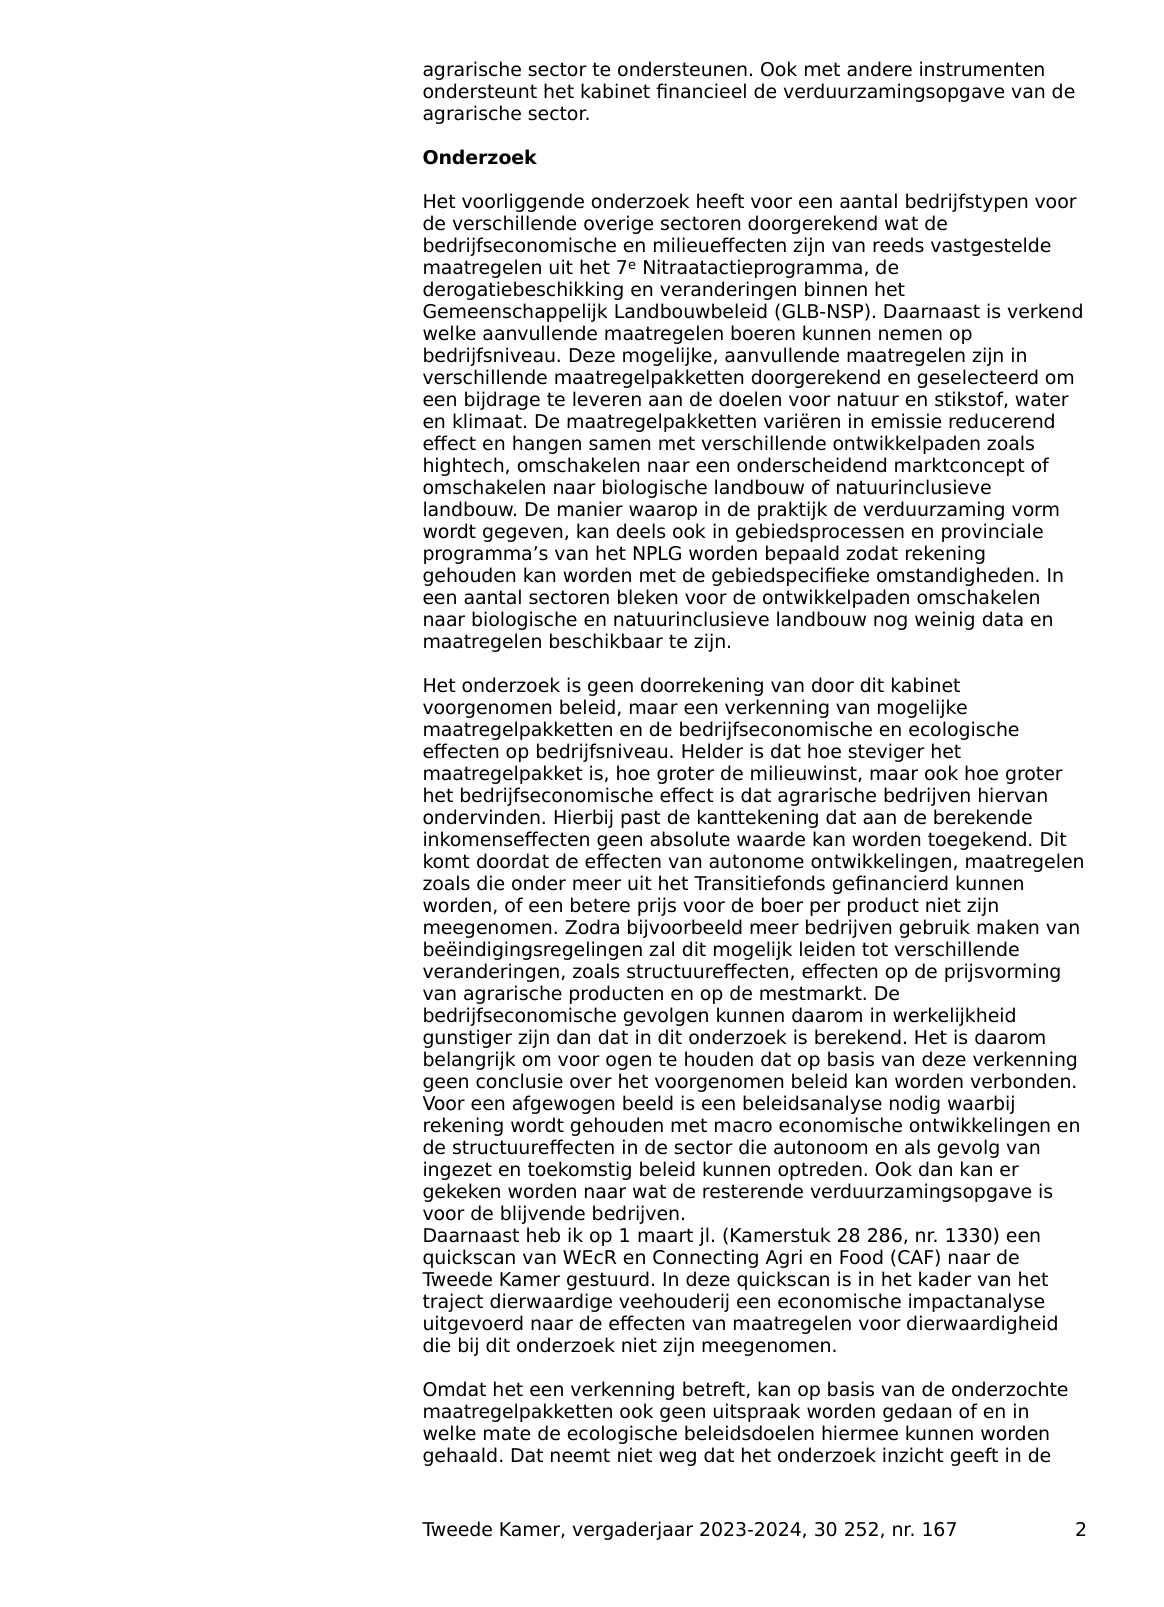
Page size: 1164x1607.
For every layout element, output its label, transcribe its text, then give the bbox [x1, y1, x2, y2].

subtitle Onderzoek [422, 147, 1087, 169]
text Het onderzoek is geen doorrekening van door dit kabinet voorgenomen beleid, maar een verkenning van mogelijke maatregelpakketten en de bedrijfseconomische en ecologische effecten op bedrijfsniveau. Helder is dat hoe steviger het maatregelpakket is, hoe groter de milieuwinst, maar ook hoe groter het bedrijfseconomische effect is dat agrarische bedrijven hiervan ondervinden. Hierbij past de kanttekening dat aan de berekende inkomenseffecten geen absolute waarde kan worden toegekend. Dit komt doordat de effecten van autonome ontwikkelingen, maatregelen zoals die onder meer uit het Transitiefonds gefinancierd kunnen worden, of een betere prijs voor de boer per product niet zijn meegenomen. Zodra bijvoorbeeld meer bedrijven gebruik maken van beëindigingsregelingen zal dit mogelijk leiden tot verschillende veranderingen, zoals structuureffecten, effecten op de prijsvorming van agrarische producten en op de mestmarkt. De bedrijfseconomische gevolgen kunnen daarom in werkelijkheid gunstiger zijn dan dat in dit onderzoek is berekend. Het is daarom belangrijk om voor ogen te houden dat op basis van deze verkenning geen conclusie over het voorgenomen beleid kan worden verbonden. Voor een afgewogen beeld is een beleidsanalyse nodig waarbij rekening wordt gehouden met macro economische ontwikkelingen en de structuureffecten in de sector die autonoom en als gevolg van ingezet en toekomstig beleid kunnen optreden. Ook dan kan er gekeken worden naar wat de resterende verduurzamingsopgave is voor de blijvende bedrijven. [422, 675, 1087, 1224]
text Het voorliggende onderzoek heeft voor een aantal bedrijfstypen voor de verschillende overige sectoren doorgerekend wat de bedrijfseconomische en milieueffecten zijn van reeds vastgestelde maatregelen uit het 7e Nitraatactieprogramma, de derogatiebeschikking en veranderingen binnen het Gemeenschappelijk Landbouwbeleid (GLB-NSP). Daarnaast is verkend welke aanvullende maatregelen boeren kunnen nemen op bedrijfsniveau. Deze mogelijke, aanvullende maatregelen zijn in verschillende maatregelpakketten doorgerekend en geselecteerd om een bijdrage te leveren aan de doelen voor natuur en stikstof, water en klimaat. De maatregelpakketten variëren in emissie reducerend effect en hangen samen met verschillende ontwikkelpaden zoals hightech, omschakelen naar een onderscheidend marktconcept of omschakelen naar biologische landbouw of natuurinclusieve landbouw. De manier waarop in de praktijk de verduurzaming vorm wordt gegeven, kan deels ook in gebiedsprocessen en provinciale programma’s van het NPLG worden bepaald zodat rekening gehouden kan worden met de gebiedspecifieke omstandigheden. In een aantal sectoren bleken voor de ontwikkelpaden omschakelen naar biologische en natuurinclusieve landbouw nog weinig data en maatregelen beschikbaar te zijn. [422, 191, 1087, 653]
text agrarische sector te ondersteunen. Ook met andere instrumenten ondersteunt het kabinet financieel de verduurzamingsopgave van de agrarische sector. [422, 59, 1087, 125]
text Daarnaast heb ik op 1 maart jl. (Kamerstuk 28 286, nr. 1330) een quickscan van WEcR en Connecting Agri en Food (CAF) naar de Tweede Kamer gestuurd. In deze quickscan is in het kader van het traject dierwaardige veehouderij een economische impactanalyse uitgevoerd naar de effecten van maatregelen voor dierwaardigheid die bij dit onderzoek niet zijn meegenomen. [422, 1224, 1087, 1356]
text Omdat het een verkenning betreft, kan op basis van de onderzochte maatregelpakketten ook geen uitspraak worden gedaan of en in welke mate de ecologische beleidsdoelen hiermee kunnen worden gehaald. Dat neemt niet weg dat het onderzoek inzicht geeft in de [422, 1379, 1087, 1467]
